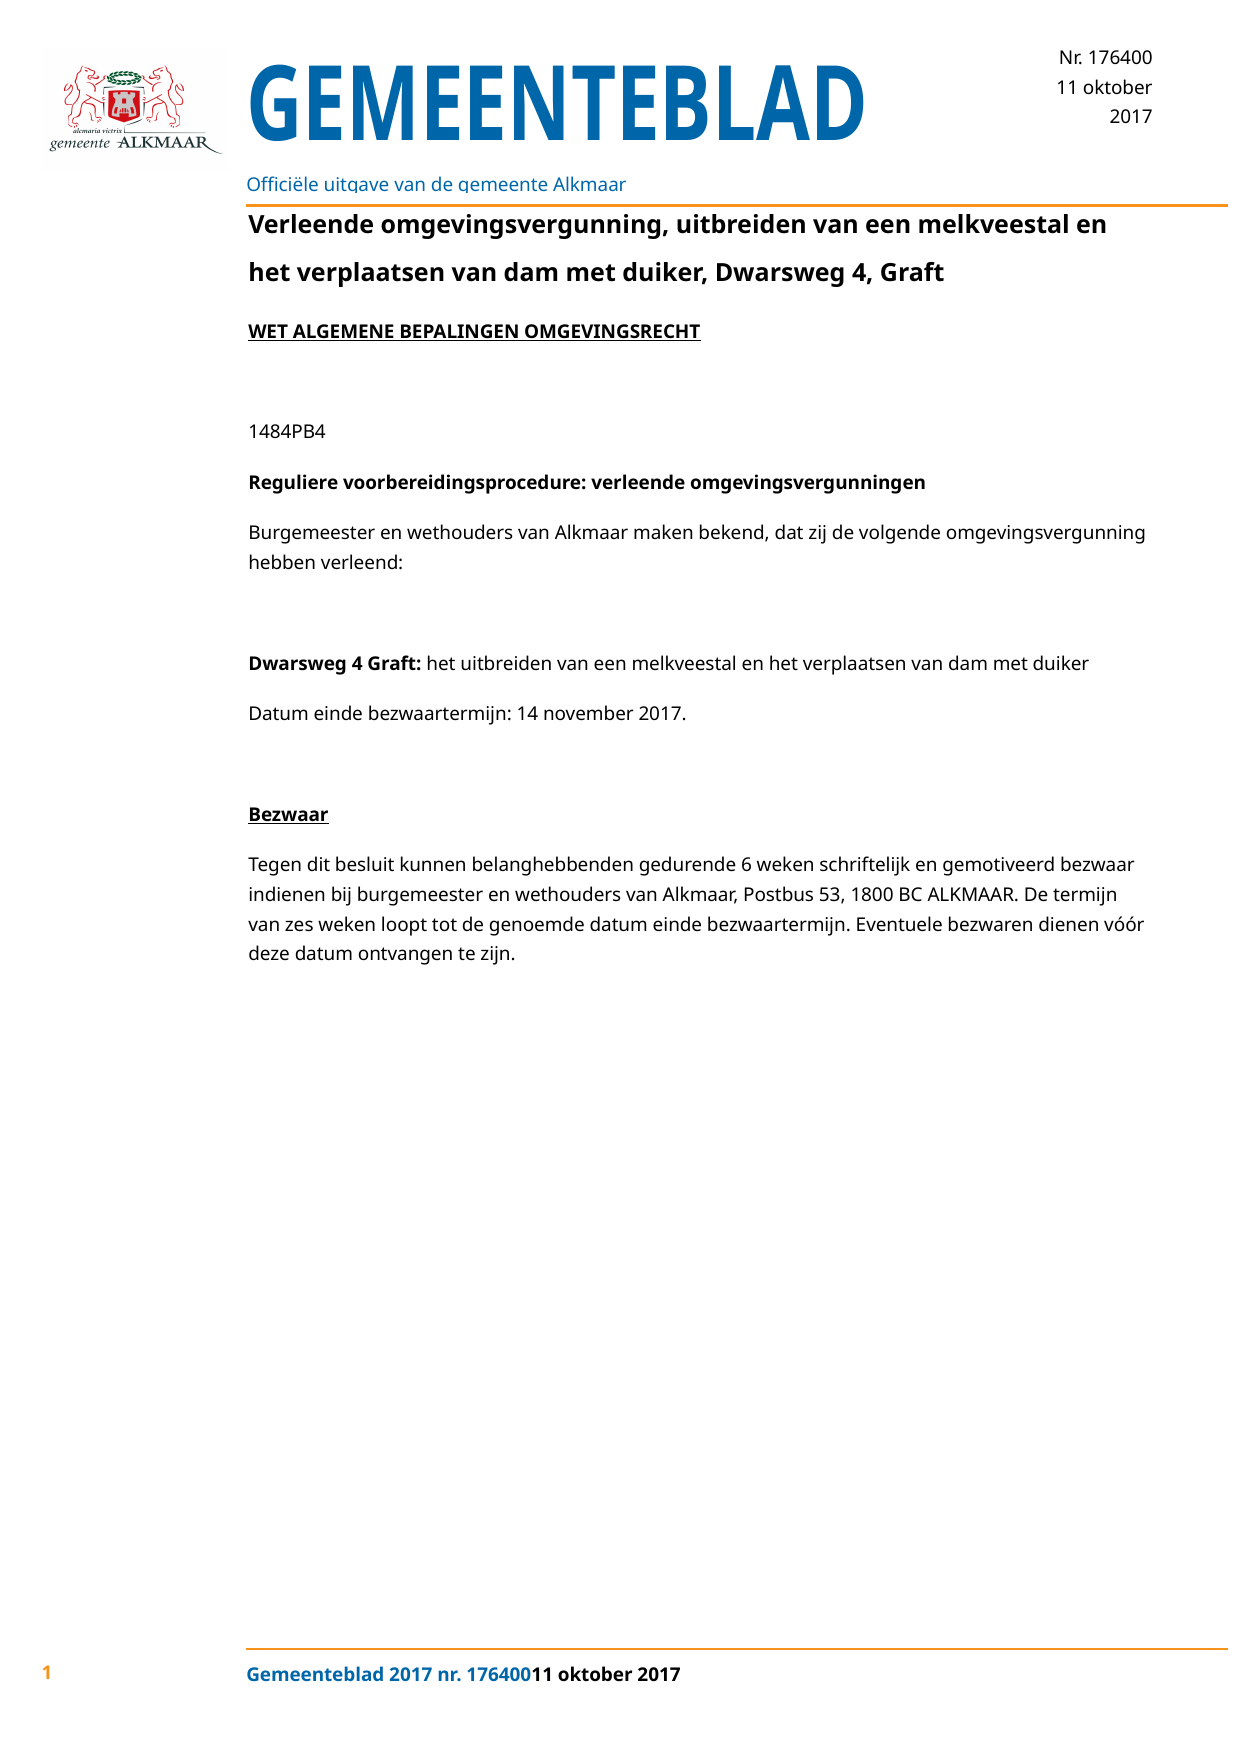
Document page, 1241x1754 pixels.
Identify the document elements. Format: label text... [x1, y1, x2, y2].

text Datum einde bezwaartermijn: 14 november 2017. [248, 700, 1152, 726]
picture [41, 47, 231, 172]
text Dwarsweg 4 Graft: het uitbreiden van een melkveestal en het verplaatsen van dam met duiker [248, 650, 1152, 676]
text Bezwaar [248, 801, 1152, 827]
text 1484PB4 [248, 419, 1152, 444]
text Verleende omgevingsvergunning, uitbreiden van een melkveestal en het verplaatsen van dam met duiker, Dwarsweg 4, Graft [248, 207, 1152, 288]
text Burgemeester en wethouders van Alkmaar maken bekend, dat zij de volgende omgevingsvergunning hebben verleend: [248, 519, 1152, 575]
text WET ALGEMENE BEPALINGEN OMGEVINGSRECHT [248, 318, 1152, 344]
text Tegen dit besluit kunnen belanghebbenden gedurende 6 weken schriftelijk en gemotiveerd bezwaar indienen bij burgemeester en wethouders van Alkmaar, Postbus 53, 1800 BC ALKMAAR. De termijn van zes weken loopt tot de genoemde datum einde bezwaartermijn. Eventuele bezwaren dienen vóór deze datum ontvangen te zijn. [248, 852, 1152, 966]
text Reguliere voorbereidingsprocedure: verleende omgevingsvergunningen [248, 469, 1152, 495]
